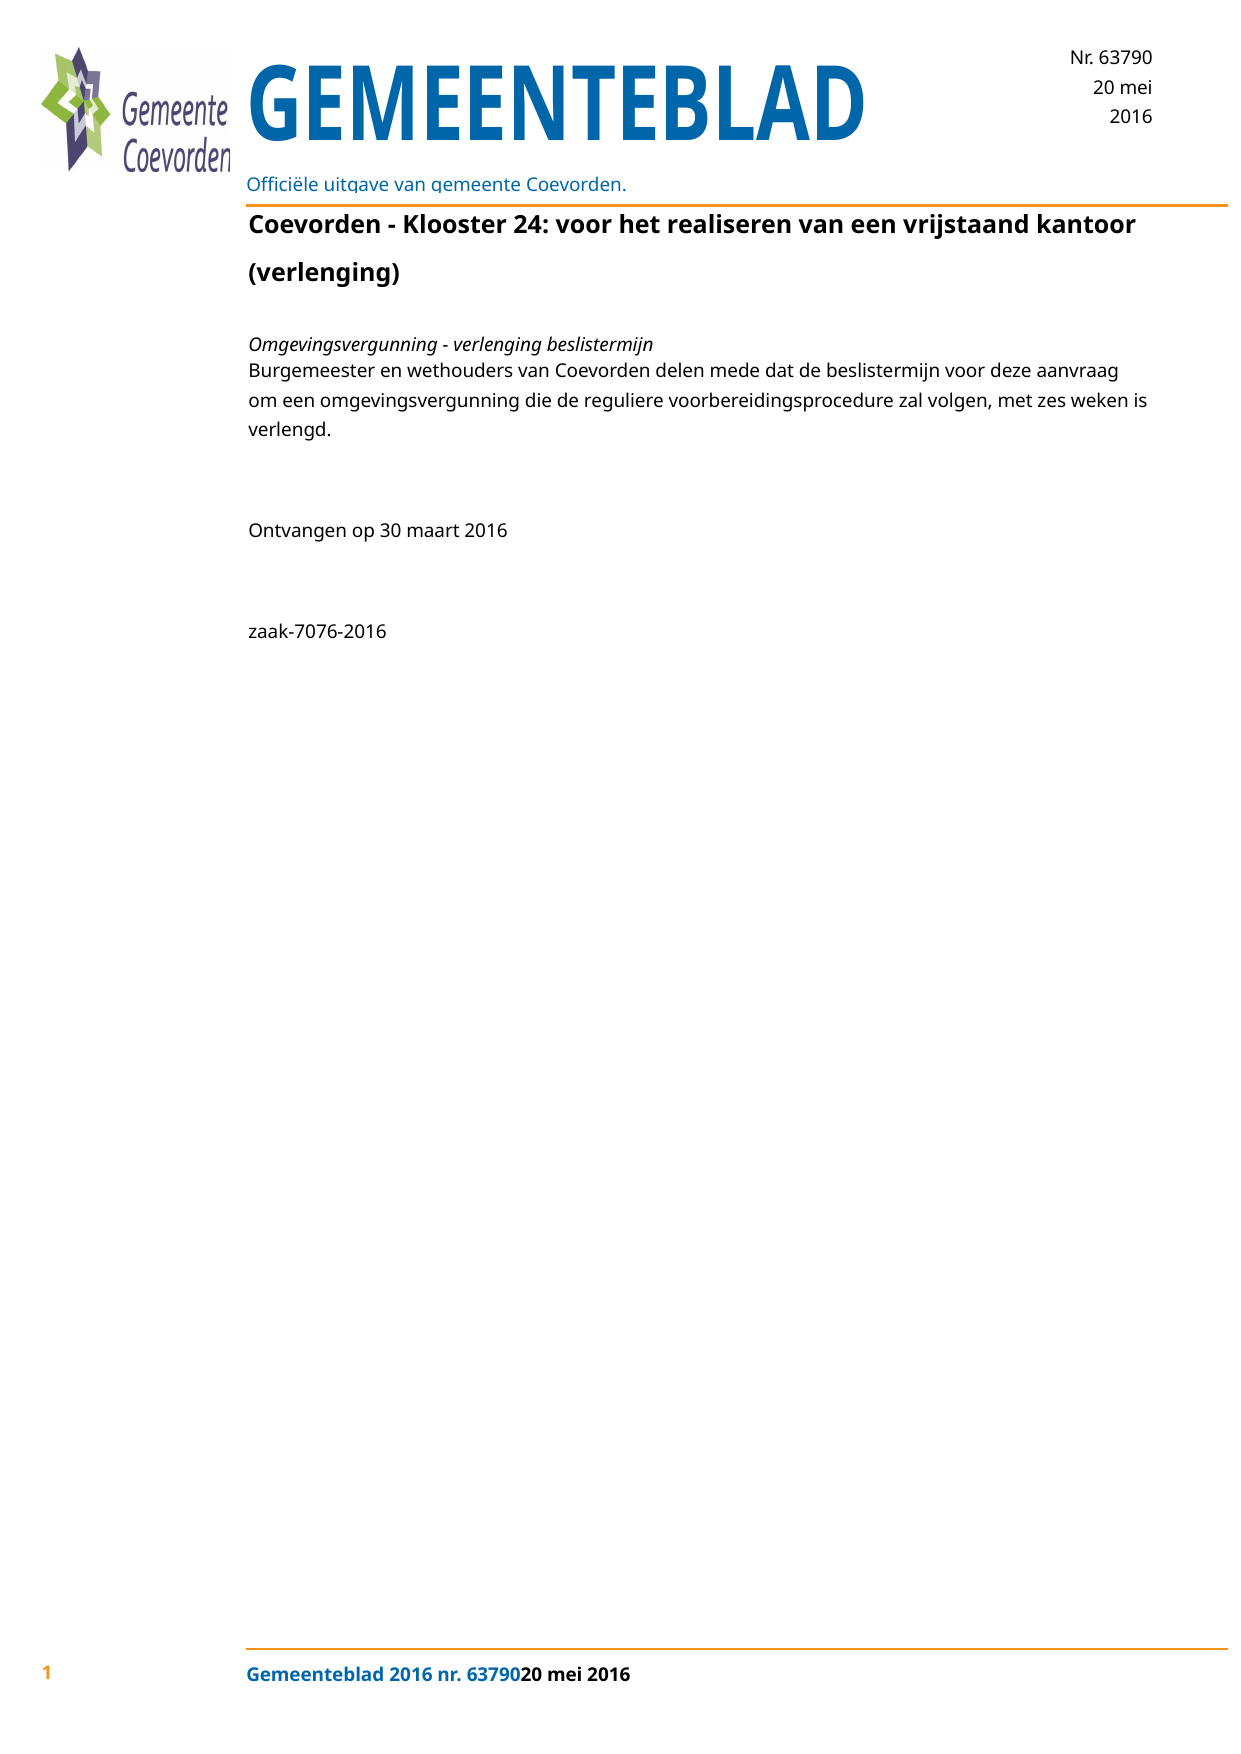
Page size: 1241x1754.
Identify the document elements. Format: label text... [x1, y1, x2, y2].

picture [41, 47, 231, 172]
text Burgemeester en wethouders van Coevorden delen mede dat de beslistermijn voor deze aanvraag om een omgevingsvergunning die de reguliere voorbereidingsprocedure zal volgen, met zes weken is verlengd. [248, 357, 1152, 442]
text zaak-7076-2016 [248, 618, 1152, 644]
text Omgevingsvergunning - verlenging beslistermijn [248, 331, 1152, 357]
text Coevorden - Klooster 24: voor het realiseren van een vrijstaand kantoor (verlenging) [248, 207, 1152, 288]
text Ontvangen op 30 maart 2016 [248, 517, 1152, 543]
